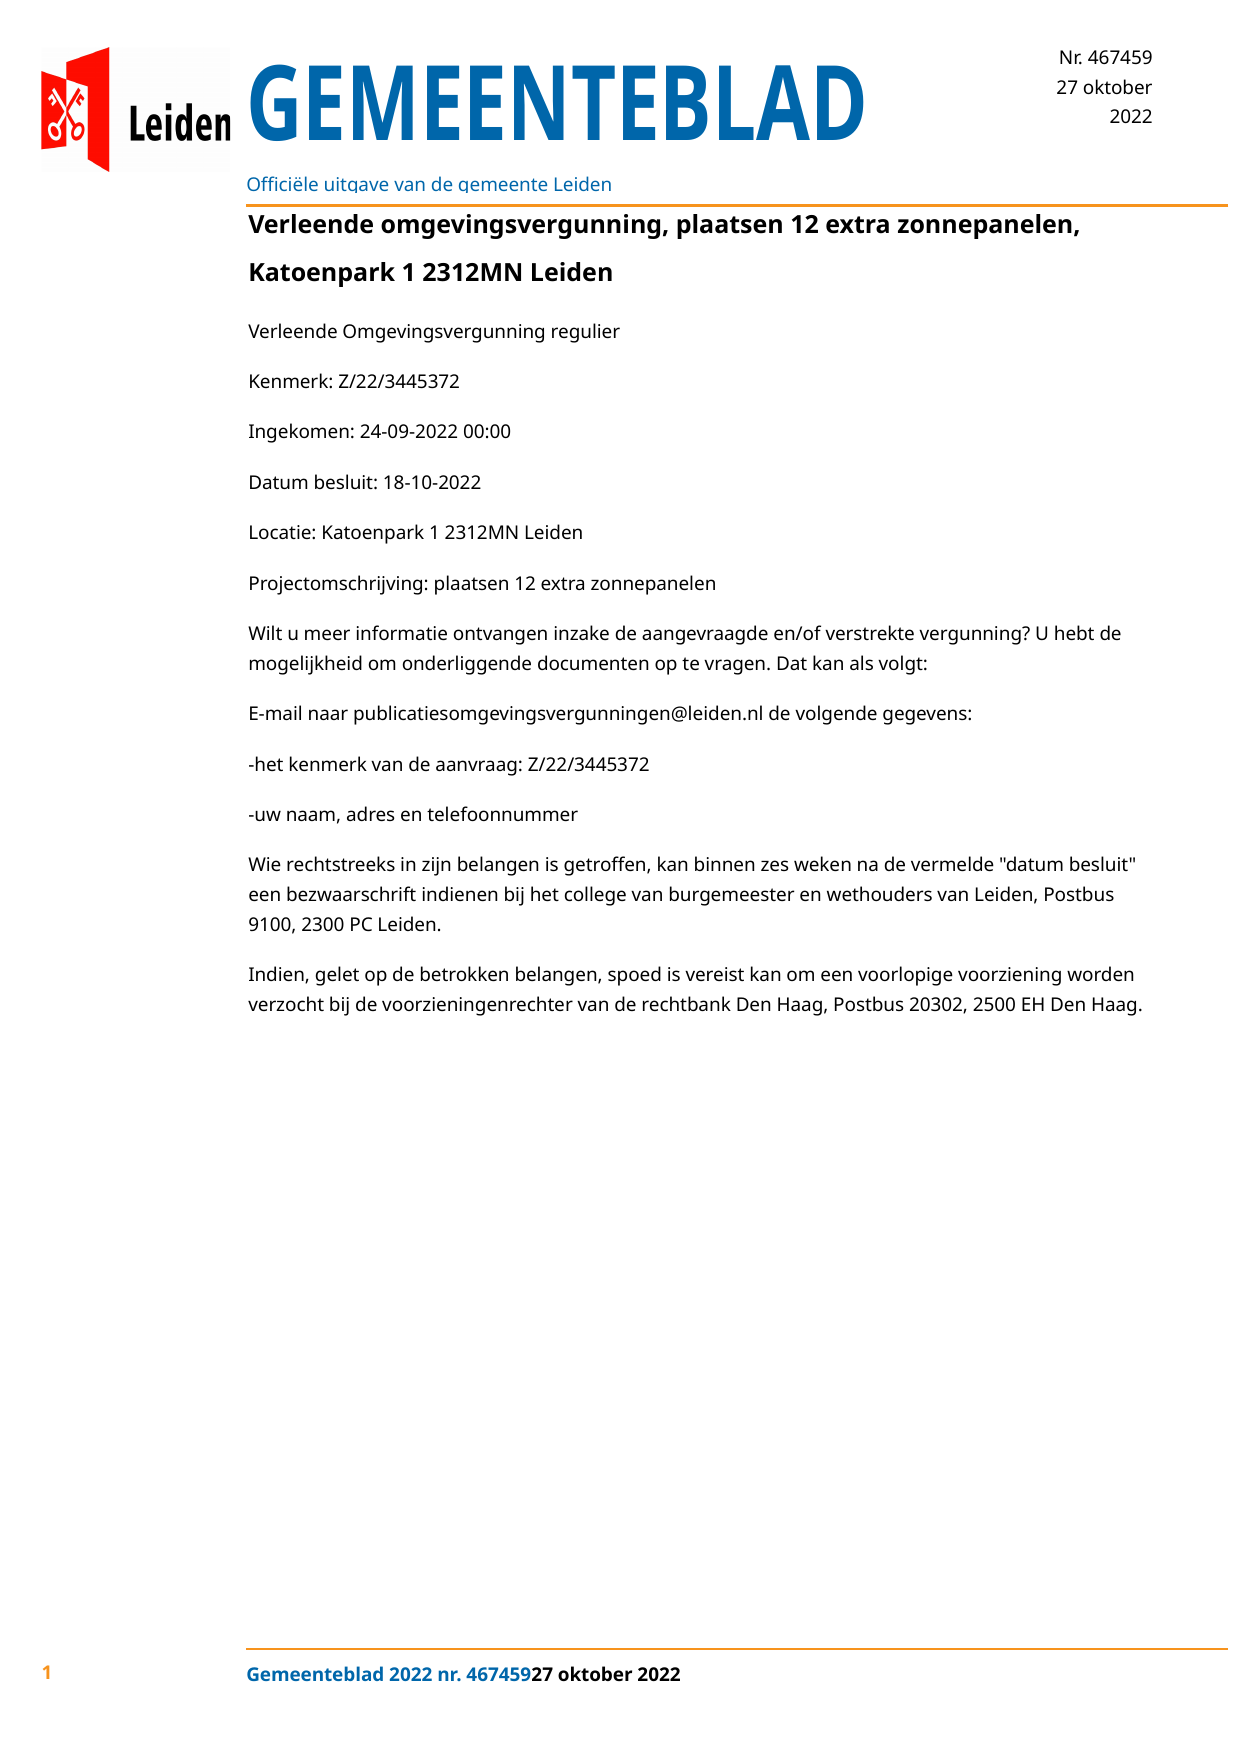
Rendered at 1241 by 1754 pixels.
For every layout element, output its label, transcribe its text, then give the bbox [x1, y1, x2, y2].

text -het kenmerk van de aanvraag: Z/22/3445372 [248, 751, 1152, 777]
text Kenmerk: Z/22/3445372 [248, 368, 1152, 394]
text Indien, gelet op de betrokken belangen, spoed is vereist kan om een voorlopige voorziening worden verzocht bij de voorzieningenrechter van de rechtbank Den Haag, Postbus 20302, 2500 EH Den Haag. [248, 961, 1152, 1017]
text Locatie: Katoenpark 1 2312MN Leiden [248, 519, 1152, 545]
text Verleende omgevingsvergunning, plaatsen 12 extra zonnepanelen, Katoenpark 1 2312MN Leiden [248, 207, 1152, 288]
picture [41, 47, 231, 172]
text Wilt u meer informatie ontvangen inzake de aangevraagde en/of verstrekte vergunning? U hebt de mogelijkheid om onderliggende documenten op te vragen. Dat kan als volgt: [248, 620, 1152, 676]
text E-mail naar publicatiesomgevingsvergunningen@leiden.nl de volgende gegevens: [248, 700, 1152, 726]
text Projectomschrijving: plaatsen 12 extra zonnepanelen [248, 570, 1152, 596]
text Verleende Omgevingsvergunning regulier [248, 318, 1152, 344]
text Wie rechtstreeks in zijn belangen is getroffen, kan binnen zes weken na de vermelde "datum besluit" een bezwaarschrift indienen bij het college van burgemeester en wethouders van Leiden, Postbus 9100, 2300 PC Leiden. [248, 852, 1152, 937]
text Datum besluit: 18-10-2022 [248, 469, 1152, 495]
text Ingekomen: 24-09-2022 00:00 [248, 419, 1152, 444]
text -uw naam, adres en telefoonnummer [248, 801, 1152, 827]
